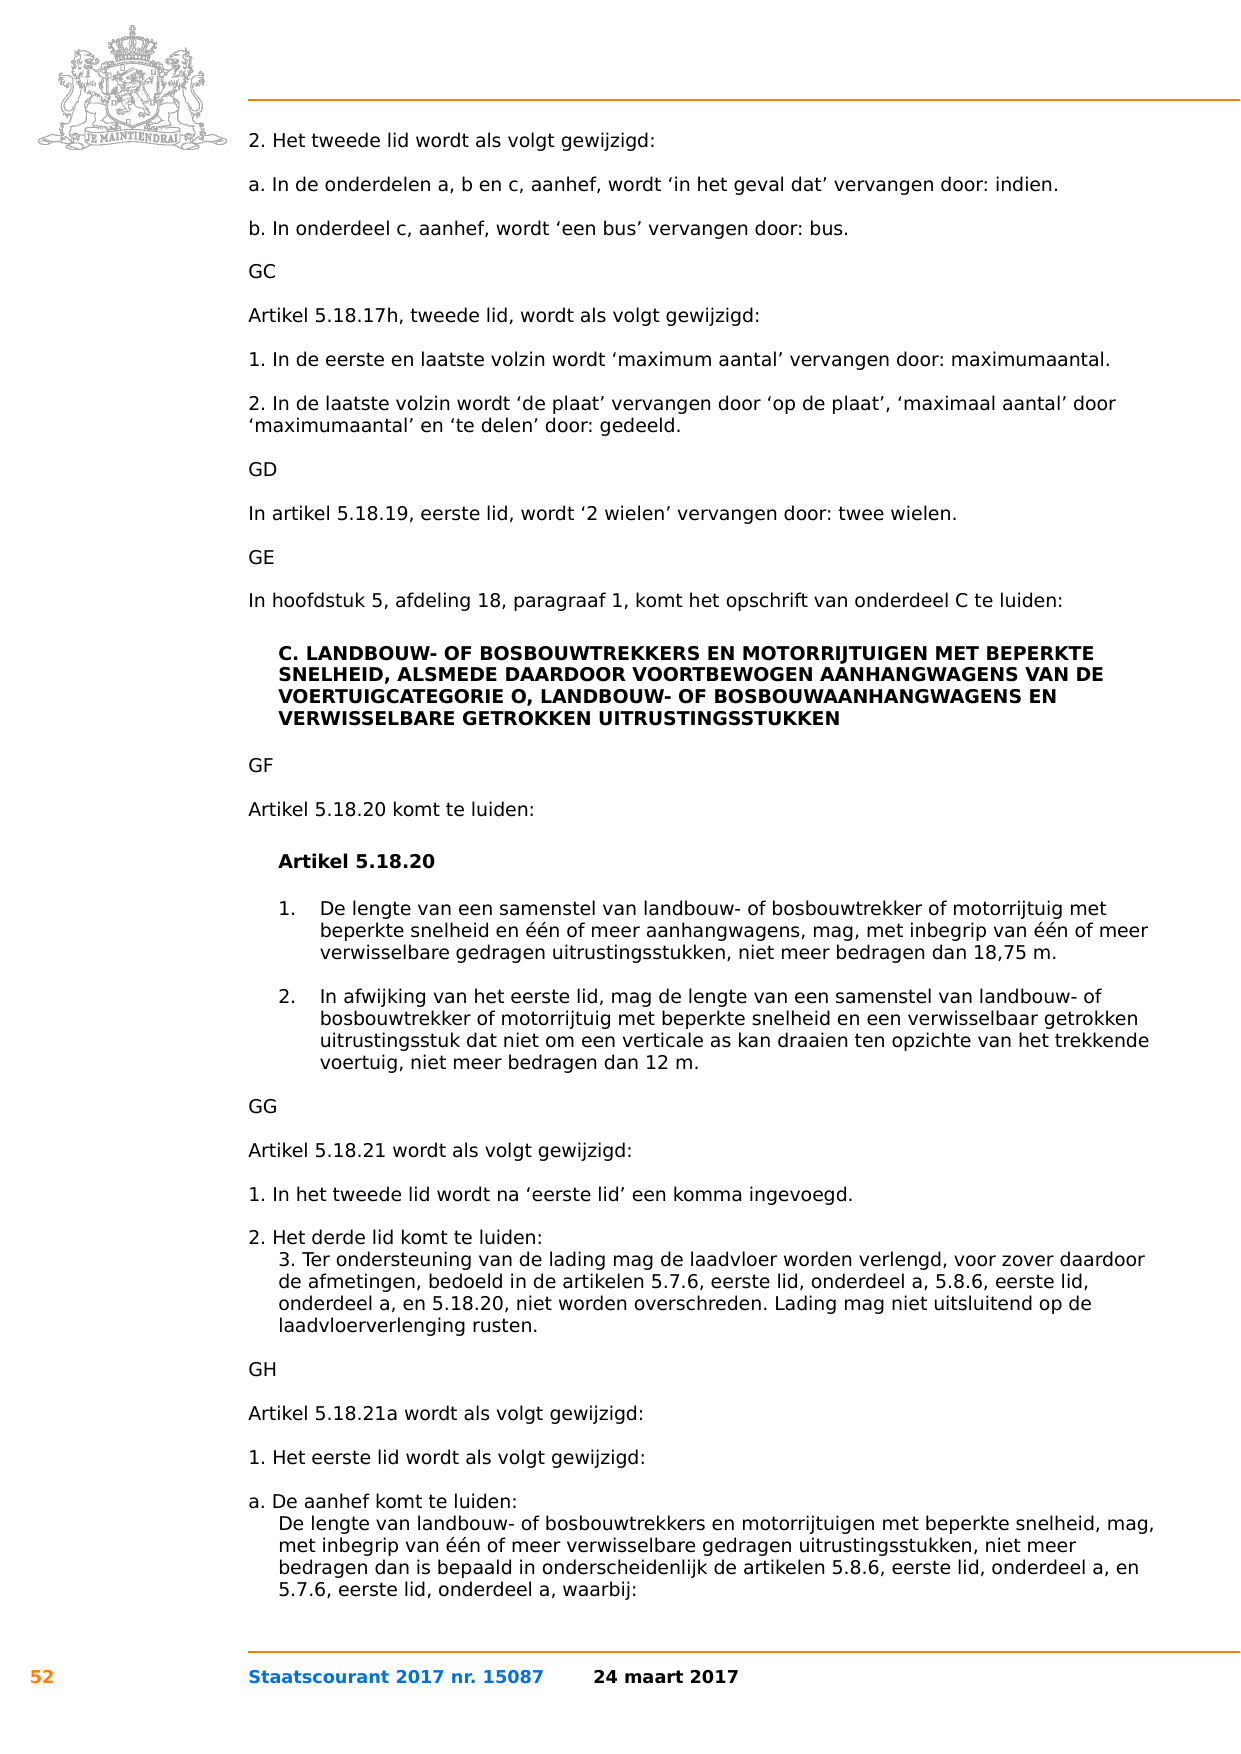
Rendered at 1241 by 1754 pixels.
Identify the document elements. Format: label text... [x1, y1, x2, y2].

text 1. De lengte van een samenstel van landbouw- of bosbouwtrekker of motorrijtuig met beperkte snelheid en één of meer aanhangwagens, mag, met inbegrip van één of meer verwisselbare gedragen uitrustingsstukken, niet meer bedragen dan 18,75 m. [278, 898, 1163, 964]
text b. In onderdeel c, aanhef, wordt ‘een bus’ vervangen door: bus. [248, 218, 1163, 239]
text GD [248, 459, 1163, 481]
text Artikel 5.18.21 wordt als volgt gewijzigd: [248, 1139, 1163, 1162]
text 1. In de eerste en laatste volzin wordt ‘maximum aantal’ vervangen door: maximumaantal. [248, 349, 1163, 371]
text GG [248, 1096, 1163, 1118]
text Artikel 5.18.20 komt te luiden: [248, 799, 1163, 821]
text 2. Het tweede lid wordt als volgt gewijzigd: [248, 130, 1163, 152]
text 1. Het eerste lid wordt als volgt gewijzigd: [248, 1447, 1163, 1469]
text De lengte van landbouw- of bosbouwtrekkers en motorrijtuigen met beperkte snelheid, mag, met inbegrip van één of meer verwisselbare gedragen uitrustingsstukken, niet meer bedragen dan is bepaald in onderscheidenlijk de artikelen 5.8.6, eerste lid, onderdeel a, en 5.7.6, eerste lid, onderdeel a, waarbij: [278, 1513, 1163, 1601]
text In artikel 5.18.19, eerste lid, wordt ‘2 wielen’ vervangen door: twee wielen. [248, 503, 1163, 525]
picture [38, 25, 227, 150]
text a. De aanhef komt te luiden: [248, 1491, 1163, 1513]
text a. In de onderdelen a, b en c, aanhef, wordt ‘in het geval dat’ vervangen door: indien. [248, 174, 1163, 196]
subtitle C. LANDBOUW- OF BOSBOUWTREKKERS EN MOTORRIJTUIGEN MET BEPERKTE SNELHEID, ALSMEDE DAARDOOR VOORTBEWOGEN AANHANGWAGENS VAN DE VOERTUIGCATEGORIE O, LANDBOUW- OF BOSBOUWAANHANGWAGENS EN VERWISSELBARE GETROKKEN UITRUSTINGSSTUKKEN [278, 642, 1163, 730]
text GE [248, 547, 1163, 568]
text 2. In de laatste volzin wordt ‘de plaat’ vervangen door ‘op de plaat’, ‘maximaal aantal’ door ‘maximumaantal’ en ‘te delen’ door: gedeeld. [248, 393, 1163, 437]
text Artikel 5.18.17h, tweede lid, wordt als volgt gewijzigd: [248, 305, 1163, 327]
text 3. Ter ondersteuning van de lading mag de laadvloer worden verlengd, voor zover daardoor de afmetingen, bedoeld in de artikelen 5.7.6, eerste lid, onderdeel a, 5.8.6, eerste lid, onderdeel a, en 5.18.20, niet worden overschreden. Lading mag niet uitsluitend op de laadvloerverlenging rusten. [278, 1249, 1163, 1337]
text GC [248, 261, 1163, 283]
text GH [248, 1359, 1163, 1381]
text Artikel 5.18.21a wordt als volgt gewijzigd: [248, 1403, 1163, 1425]
text 1. In het tweede lid wordt na ‘eerste lid’ een komma ingevoegd. [248, 1183, 1163, 1205]
text 2. In afwijking van het eerste lid, mag de lengte van een samenstel van landbouw- of bosbouwtrekker of motorrijtuig met beperkte snelheid en een verwisselbaar getrokken uitrustingsstuk dat niet om een verticale as kan draaien ten opzichte van het trekkende voertuig, niet meer bedragen dan 12 m. [278, 986, 1163, 1074]
text 2. Het derde lid komt te luiden: [248, 1227, 1163, 1249]
text GF [248, 755, 1163, 777]
subtitle Artikel 5.18.20 [278, 851, 1163, 873]
text In hoofdstuk 5, afdeling 18, paragraaf 1, komt het opschrift van onderdeel C te luiden: [248, 590, 1163, 612]
